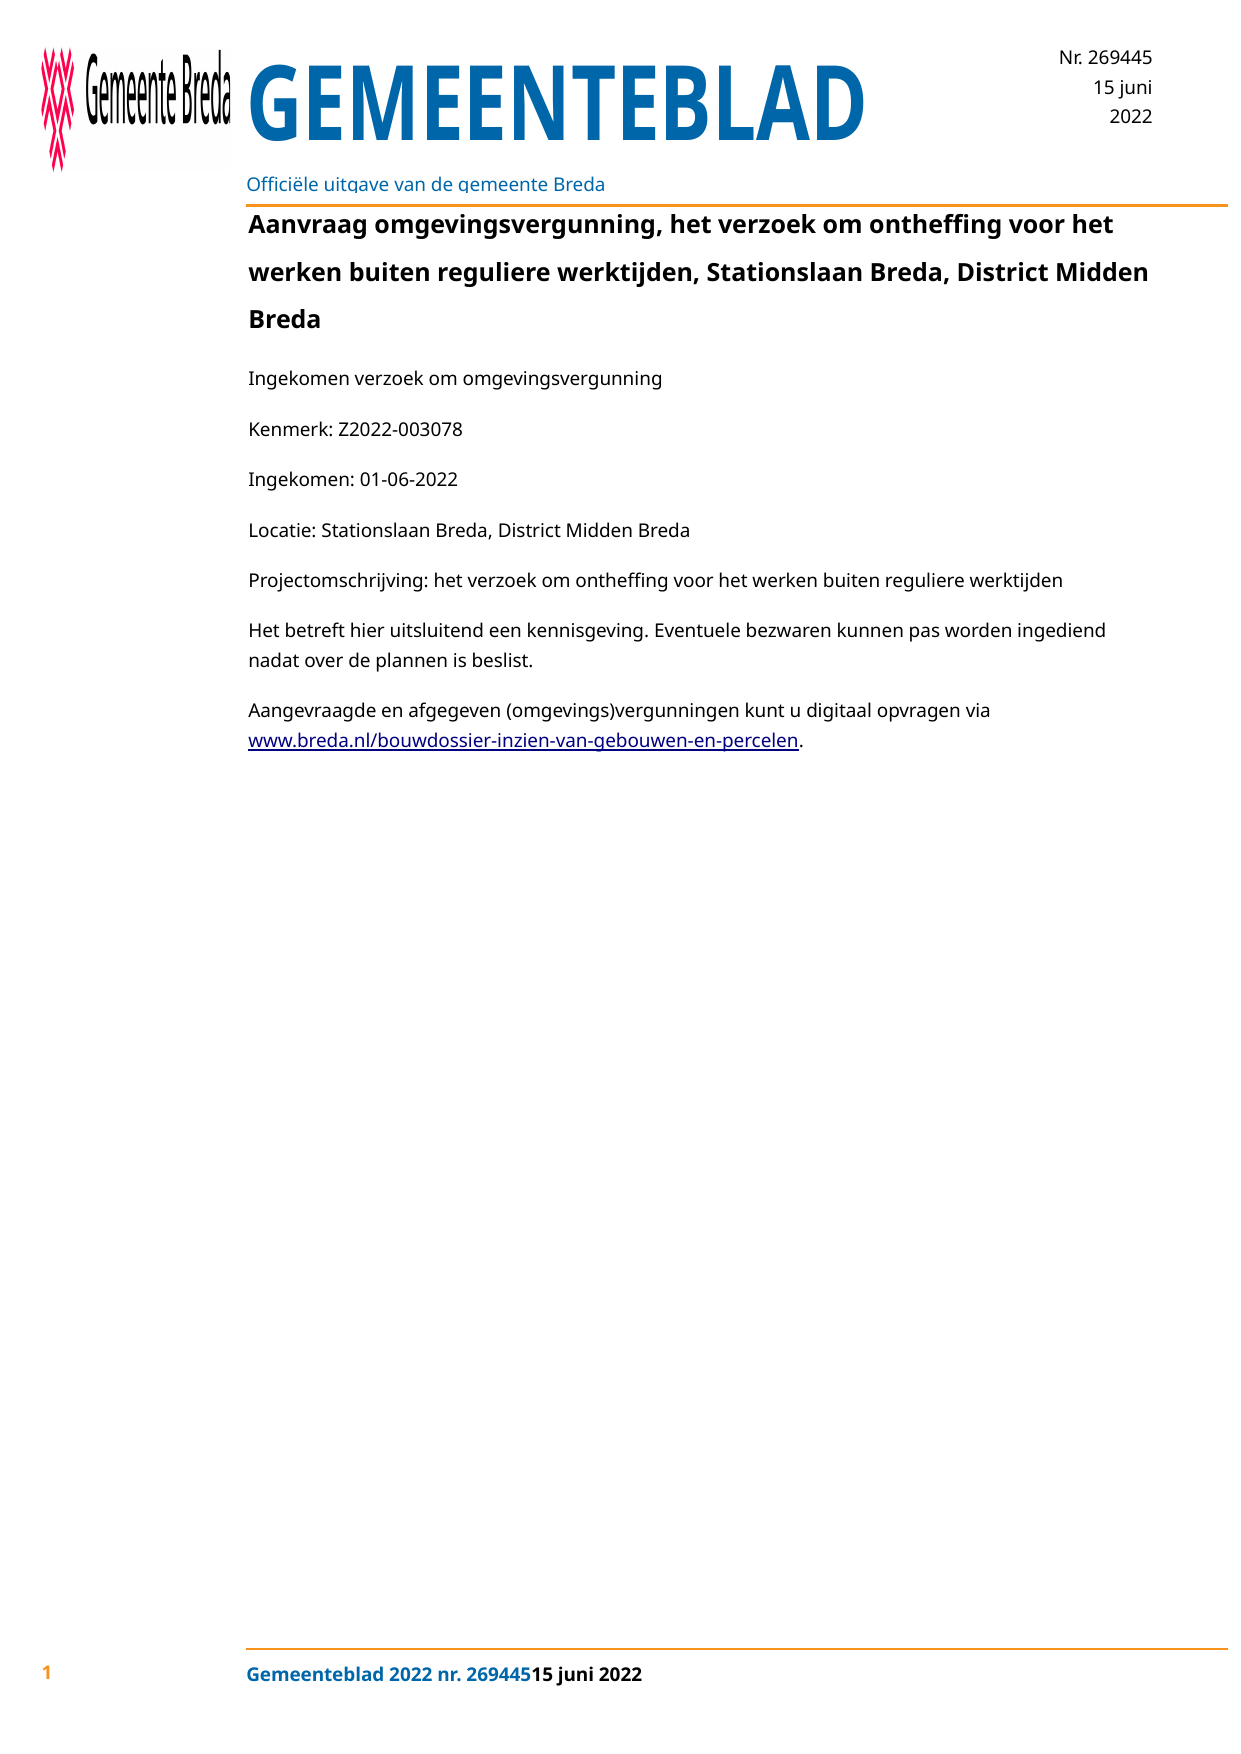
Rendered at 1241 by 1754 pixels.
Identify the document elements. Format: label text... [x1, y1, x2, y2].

text Ingekomen verzoek om omgevingsvergunning [248, 366, 1152, 391]
text Projectomschrijving: het verzoek om ontheffing voor het werken buiten reguliere werktijden [248, 567, 1152, 593]
text Aanvraag omgevingsvergunning, het verzoek om ontheffing voor het werken buiten reguliere werktijden, Stationslaan Breda, District Midden Breda [248, 207, 1152, 336]
text Het betreft hier uitsluitend een kennisgeving. Eventuele bezwaren kunnen pas worden ingediend nadat over de plannen is beslist. [248, 618, 1152, 673]
text Aangevraagde en afgegeven (omgevings)vergunningen kunt u digitaal opvragen via www.breda.nl/bouwdossier-inzien-van-gebouwen-en-percelen. [248, 698, 1152, 753]
text Ingekomen: 01-06-2022 [248, 466, 1152, 492]
picture [41, 47, 231, 172]
text Kenmerk: Z2022-003078 [248, 416, 1152, 442]
text Locatie: Stationslaan Breda, District Midden Breda [248, 517, 1152, 542]
